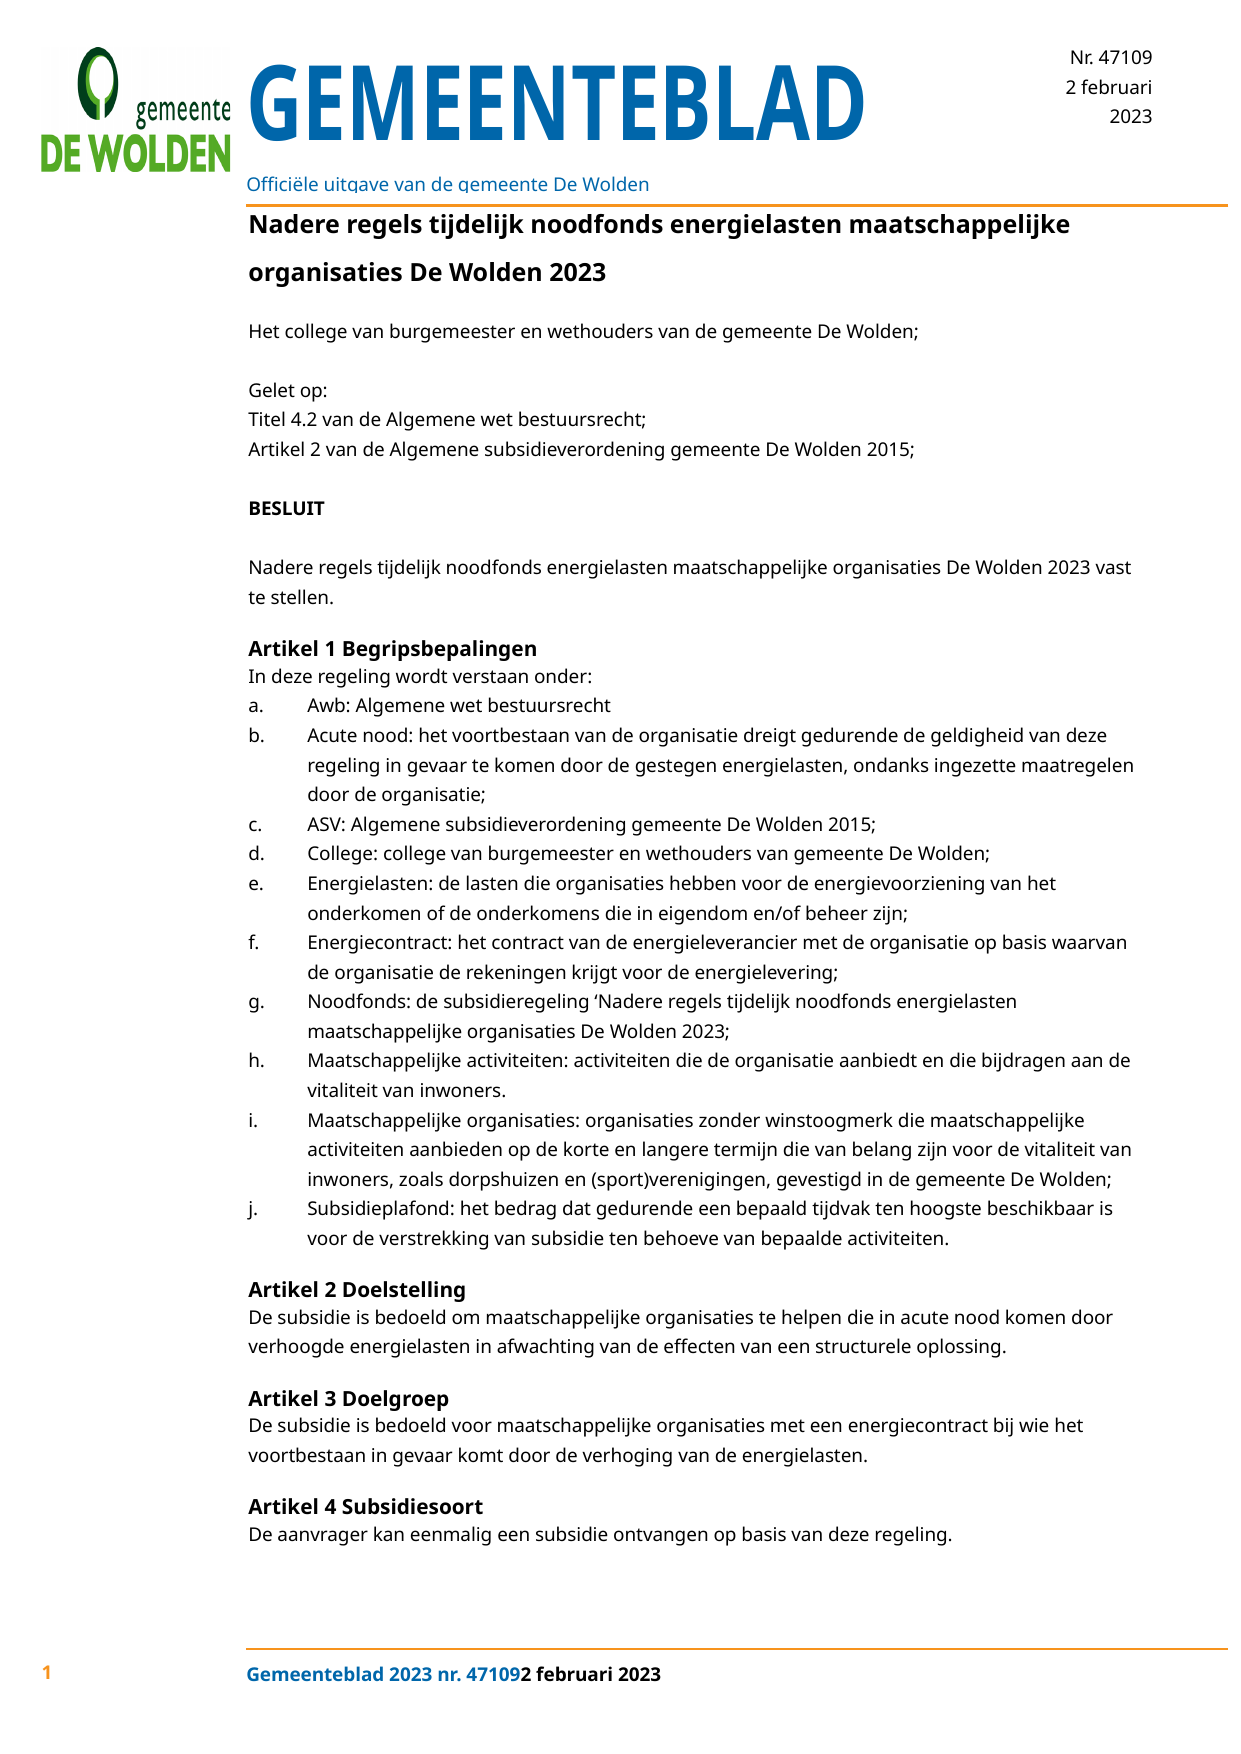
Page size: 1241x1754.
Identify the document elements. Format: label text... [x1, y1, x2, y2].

picture [41, 47, 231, 172]
text Artikel 2 van de Algemene subsidieverordening gemeente De Wolden 2015; [248, 436, 1152, 462]
list Awb: Algemene wet bestuursrecht [248, 693, 1152, 718]
text In deze regeling wordt verstaan onder: [248, 663, 1152, 689]
text Artikel 3 Doelgroep [248, 1384, 1152, 1412]
list Acute nood: het voortbestaan van de organisatie dreigt gedurende de geldigheid van deze regeling in gevaar te komen door de gestegen energielasten, ondanks ingezette maatregelen door de organisatie; [248, 722, 1152, 807]
text De subsidie is bedoeld om maatschappelijke organisaties te helpen die in acute nood komen door verhoogde energielasten in afwachting van de effecten van een structurele oplossing. [248, 1304, 1152, 1359]
list Subsidieplafond: het bedrag dat gedurende een bepaald tijdvak ten hoogste beschikbaar is voor de verstrekking van subsidie ten behoeve van bepaalde activiteiten. [248, 1196, 1152, 1251]
list ASV: Algemene subsidieverordening gemeente De Wolden 2015; [248, 811, 1152, 837]
text Artikel 1 Begripsbepalingen [248, 634, 1152, 663]
list Maatschappelijke organisaties: organisaties zonder winstoogmerk die maatschappelijke activiteiten aanbieden op de korte en langere termijn die van belang zijn voor de vitaliteit van inwoners, zoals dorpshuizen en (sport)verenigingen, gevestigd in de gemeente De Wolden; [248, 1107, 1152, 1192]
text Titel 4.2 van de Algemene wet bestuursrecht; [248, 407, 1152, 432]
list College: college van burgemeester en wethouders van gemeente De Wolden; [248, 841, 1152, 866]
text Gelet op: [248, 377, 1152, 403]
text Nadere regels tijdelijk noodfonds energielasten maatschappelijke organisaties De Wolden 2023 [248, 207, 1152, 288]
list Noodfonds: de subsidieregeling ‘Nadere regels tijdelijk noodfonds energielasten maatschappelijke organisaties De Wolden 2023; [248, 988, 1152, 1044]
text Artikel 4 Subsidiesoort [248, 1492, 1152, 1521]
text Artikel 2 Doelstelling [248, 1276, 1152, 1304]
text De subsidie is bedoeld voor maatschappelijke organisaties met een energiecontract bij wie het voortbestaan in gevaar komt door de verhoging van de energielasten. [248, 1412, 1152, 1468]
text De aanvrager kan eenmalig een subsidie ontvangen op basis van deze regeling. [248, 1521, 1152, 1547]
list Maatschappelijke activiteiten: activiteiten die de organisatie aanbiedt en die bijdragen aan de vitaliteit van inwoners. [248, 1048, 1152, 1103]
text Nadere regels tijdelijk noodfonds energielasten maatschappelijke organisaties De Wolden 2023 vast te stellen. [248, 554, 1152, 610]
text BESLUIT [248, 495, 1152, 521]
list Energiecontract: het contract van de energieleverancier met de organisatie op basis waarvan de organisatie de rekeningen krijgt voor de energielevering; [248, 929, 1152, 984]
text Het college van burgemeester en wethouders van de gemeente De Wolden; [248, 318, 1152, 344]
list Energielasten: de lasten die organisaties hebben voor de energievoorziening van het onderkomen of de onderkomens die in eigendom en/of beheer zijn; [248, 870, 1152, 925]
